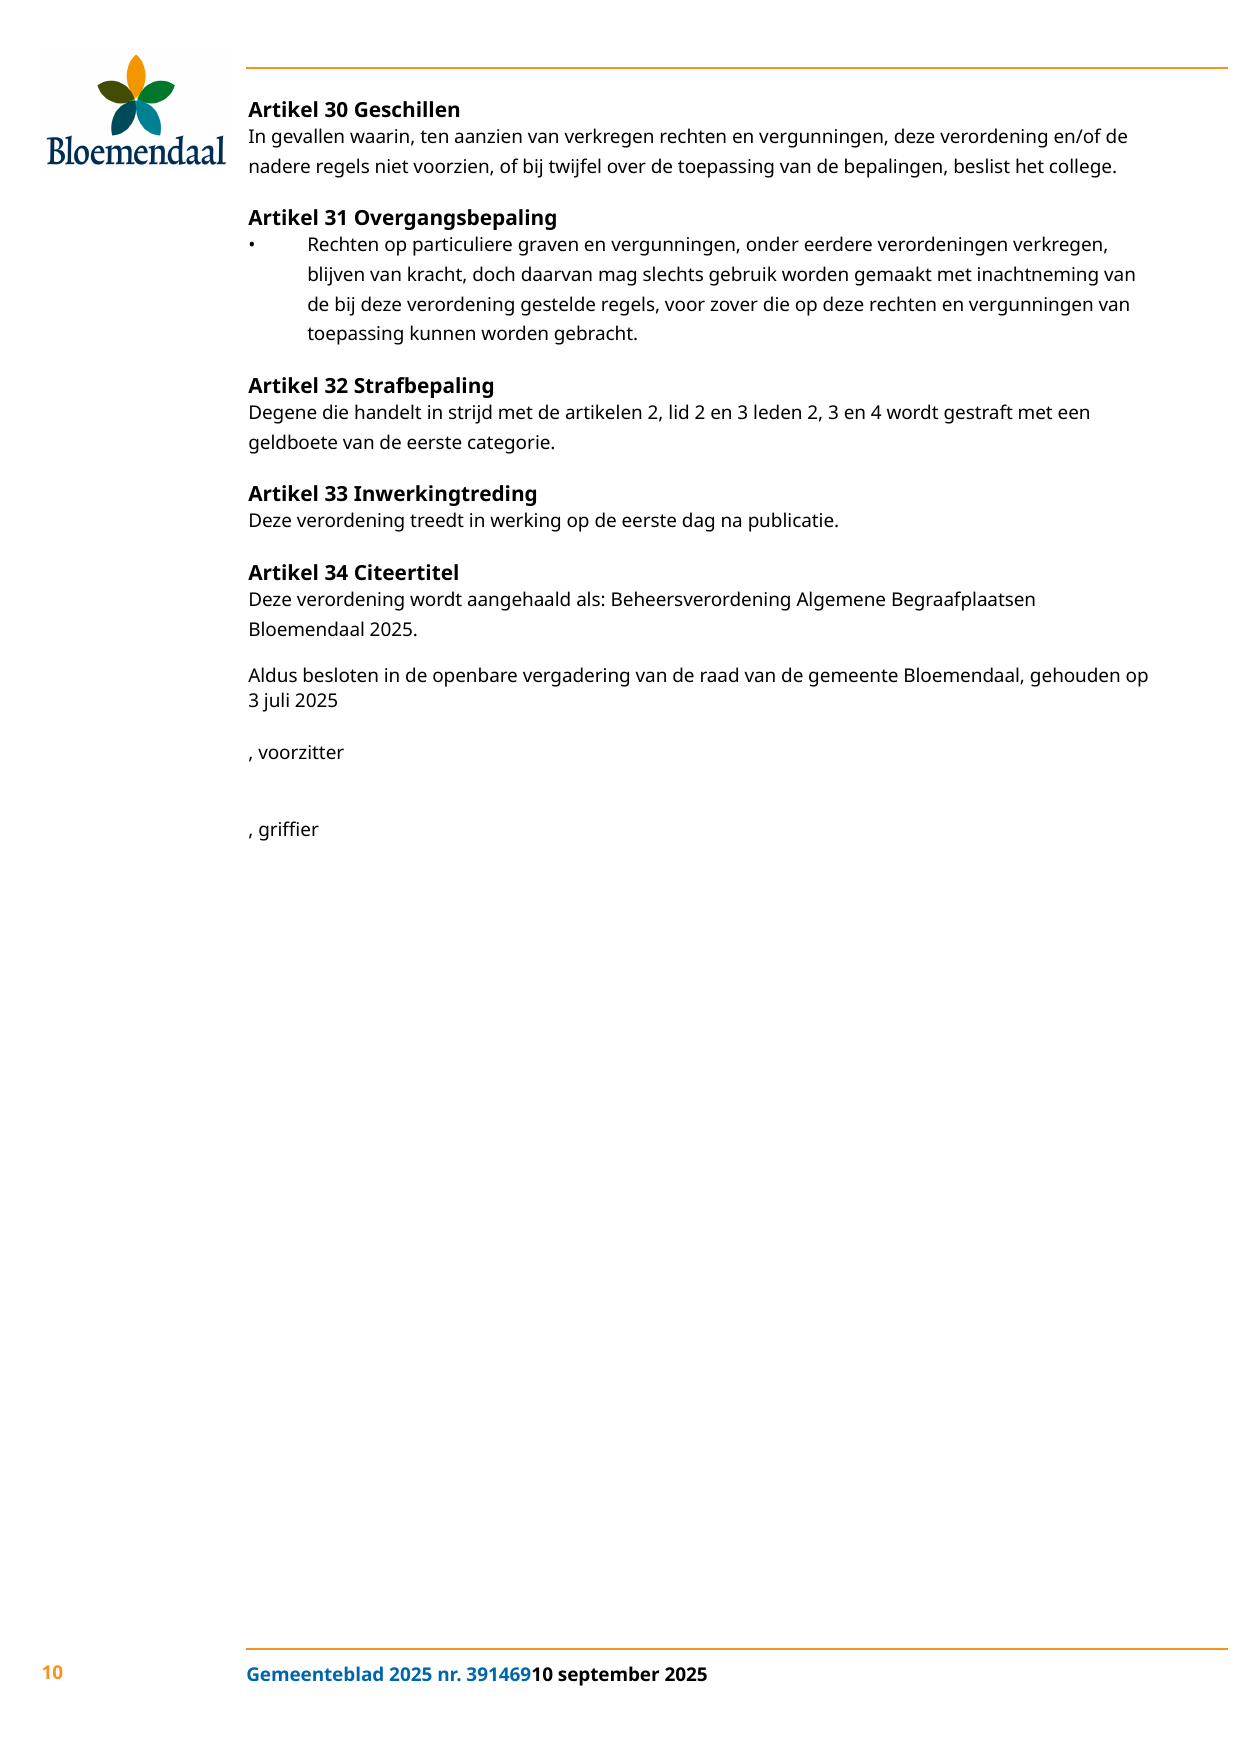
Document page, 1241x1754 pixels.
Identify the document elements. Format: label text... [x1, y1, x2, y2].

list Rechten op particuliere graven en vergunningen, onder eerdere verordeningen verkregen, blijven van kracht, doch daarvan mag slechts gebruik worden gemaakt met inachtneming van de bij deze verordening gestelde regels, voor zover die op deze rechten en vergunningen van toepassing kunnen worden gebracht. [248, 232, 1152, 346]
text Artikel 34 Citeertitel [248, 558, 1152, 587]
text Aldus besloten in de openbare vergadering van de raad van de gemeente Bloemendaal, gehouden op 3 juli 2025 [248, 662, 1152, 713]
text Degene die handelt in strijd met de artikelen 2, lid 2 en 3 leden 2, 3 en 4 wordt gestraft met een geldboete van de eerste categorie. [248, 399, 1152, 454]
picture [41, 47, 231, 172]
text Artikel 33 Inwerkingtreding [248, 479, 1152, 508]
text , griffier [248, 816, 1152, 842]
text Artikel 30 Geschillen [248, 95, 1152, 123]
text Deze verordening wordt aangehaald als: Beheersverordening Algemene Begraafplaatsen Bloemendaal 2025. [248, 587, 1152, 642]
text Deze verordening treedt in werking op de eerste dag na publicatie. [248, 508, 1152, 533]
text Artikel 32 Strafbepaling [248, 371, 1152, 399]
text , voorzitter [248, 739, 1152, 765]
text In gevallen waarin, ten aanzien van verkregen rechten en vergunningen, deze verordening en/of de nadere regels niet voorzien, of bij twijfel over de toepassing van de bepalingen, beslist het college. [248, 123, 1152, 178]
text Artikel 31 Overgangsbepaling [248, 203, 1152, 232]
